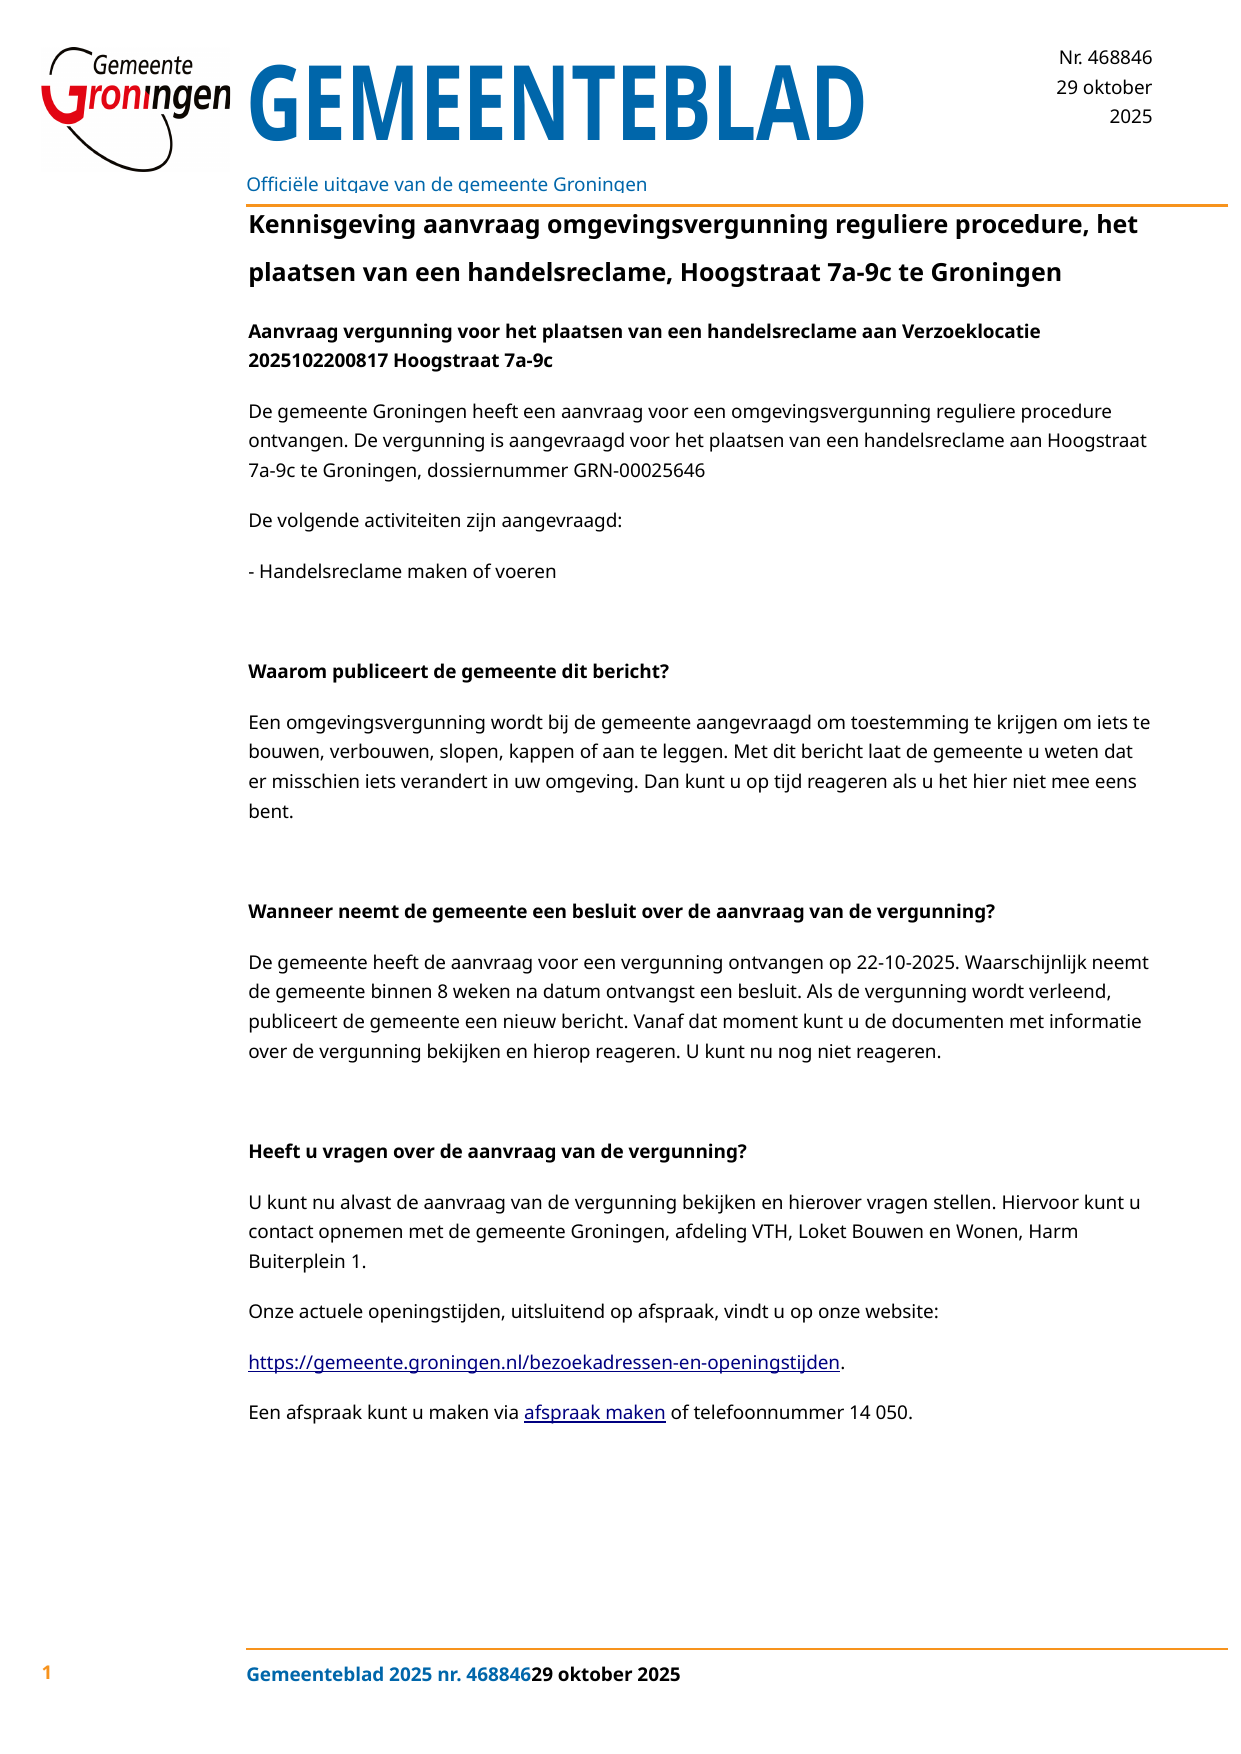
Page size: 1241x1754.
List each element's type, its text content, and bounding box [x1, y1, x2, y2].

text U kunt nu alvast de aanvraag van de vergunning bekijken en hierover vragen stellen. Hiervoor kunt u contact opnemen met de gemeente Groningen, afdeling VTH, Loket Bouwen en Wonen, Harm Buiterplein 1. [248, 1189, 1152, 1274]
text Heeft u vragen over de aanvraag van de vergunning? [248, 1139, 1152, 1164]
text Een omgevingsvergunning wordt bij de gemeente aangevraagd om toestemming te krijgen om iets te bouwen, verbouwen, slopen, kappen of aan te leggen. Met dit bericht laat de gemeente u weten dat er misschien iets verandert in uw omgeving. Dan kunt u op tijd reageren als u het hier niet mee eens bent. [248, 709, 1152, 824]
text - Handelsreclame maken of voeren [248, 558, 1152, 584]
text Onze actuele openingstijden, uitsluitend op afspraak, vindt u op onze website: [248, 1299, 1152, 1324]
text De gemeente heeft de aanvraag voor een vergunning ontvangen op 22-10-2025. Waarschijnlijk neemt de gemeente binnen 8 weken na datum ontvangst een besluit. Als de vergunning wordt verleend, publiceert de gemeente een nieuw bericht. Vanaf dat moment kunt u de documenten met informatie over de vergunning bekijken en hierop reageren. U kunt nu nog niet reageren. [248, 949, 1152, 1064]
picture [41, 47, 231, 172]
text Aanvraag vergunning voor het plaatsen van een handelsreclame aan Verzoeklocatie 2025102200817 Hoogstraat 7a-9c [248, 318, 1152, 373]
text De gemeente Groningen heeft een aanvraag voor een omgevingsvergunning reguliere procedure ontvangen. De vergunning is aangevraagd voor het plaatsen van een handelsreclame aan Hoogstraat 7a-9c te Groningen, dossiernummer GRN-00025646 [248, 398, 1152, 483]
text Een afspraak kunt u maken via afspraak maken of telefoonnummer 14 050. [248, 1399, 1152, 1425]
text Wanneer neemt de gemeente een besluit over de aanvraag van de vergunning? [248, 899, 1152, 924]
text Kennisgeving aanvraag omgevingsvergunning reguliere procedure, het plaatsen van een handelsreclame, Hoogstraat 7a-9c te Groningen [248, 207, 1152, 288]
text https://gemeente.groningen.nl/bezoekadressen-en-openingstijden. [248, 1349, 1152, 1375]
text De volgende activiteiten zijn aangevraagd: [248, 507, 1152, 533]
text Waarom publiceert de gemeente dit bericht? [248, 659, 1152, 684]
